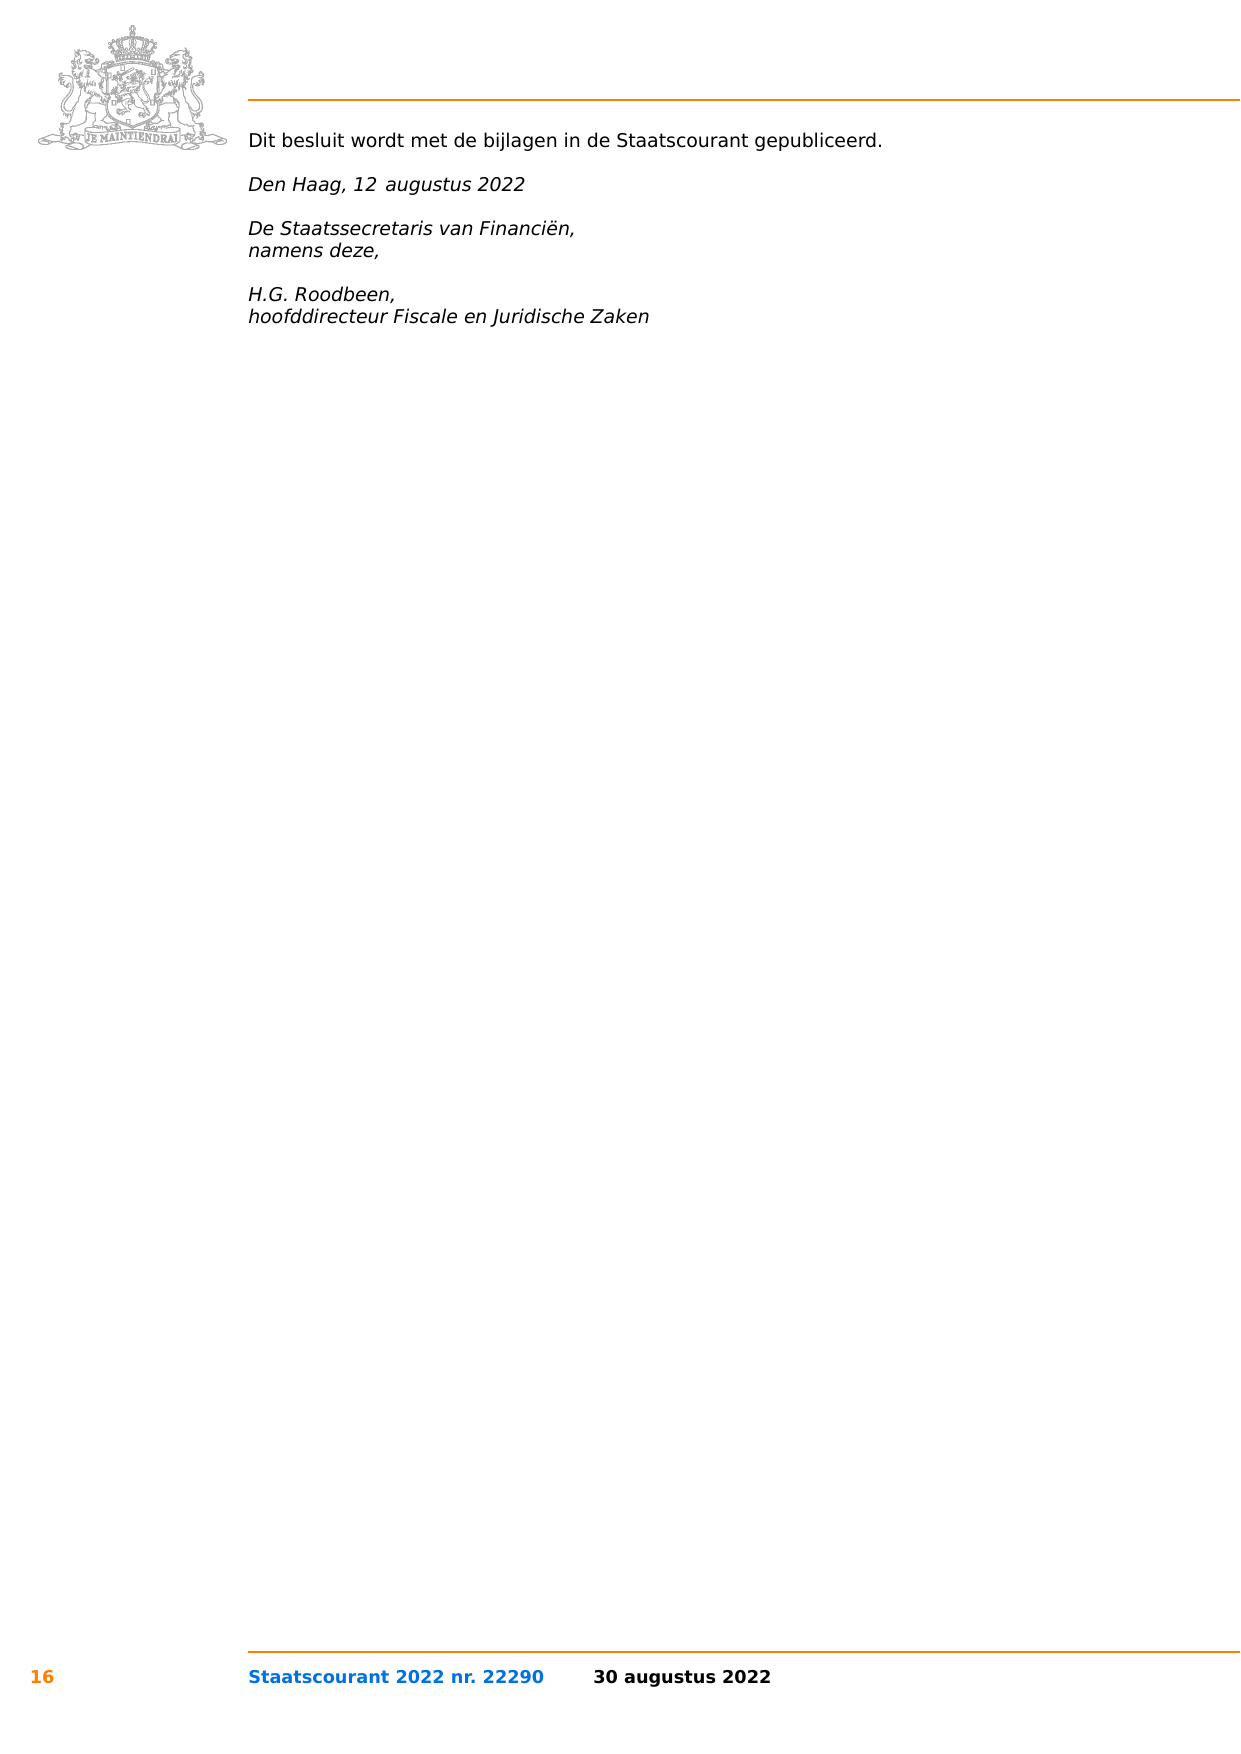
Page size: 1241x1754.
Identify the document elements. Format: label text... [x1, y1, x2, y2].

text De Staatssecretaris van Financiën, namens deze, H.G. Roodbeen, hoofddirecteur Fiscale en Juridische Zaken [248, 218, 1163, 327]
text Dit besluit wordt met de bijlagen in de Staatscourant gepubliceerd. [248, 130, 1163, 152]
text Den Haag, 12 augustus 2022 [248, 174, 1163, 196]
picture [38, 25, 227, 150]
